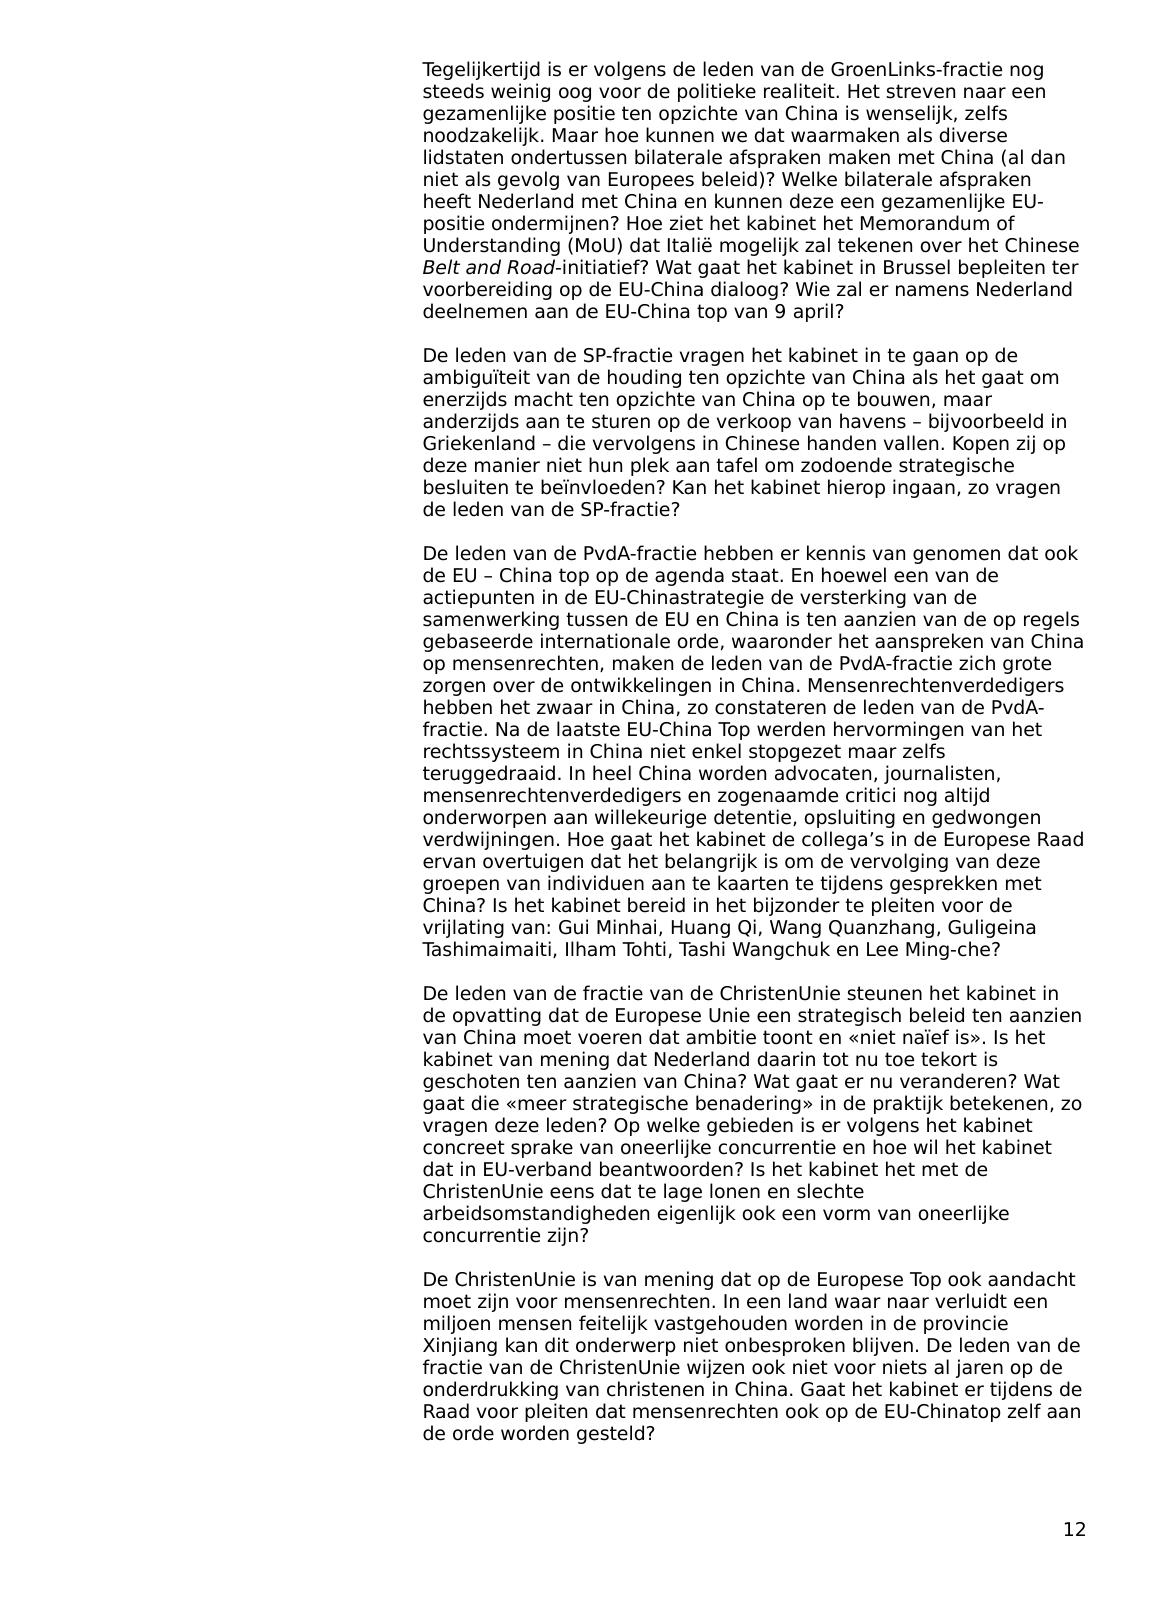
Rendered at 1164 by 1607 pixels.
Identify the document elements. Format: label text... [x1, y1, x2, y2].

text De leden van de fractie van de ChristenUnie steunen het kabinet in de opvatting dat de Europese Unie een strategisch beleid ten aanzien van China moet voeren dat ambitie toont en «niet naïef is». Is het kabinet van mening dat Nederland daarin tot nu toe tekort is geschoten ten aanzien van China? Wat gaat er nu veranderen? Wat gaat die «meer strategische benadering» in de praktijk betekenen, zo vragen deze leden? Op welke gebieden is er volgens het kabinet concreet sprake van oneerlijke concurrentie en hoe wil het kabinet dat in EU-verband beantwoorden? Is het kabinet het met de ChristenUnie eens dat te lage lonen en slechte arbeidsomstandigheden eigenlijk ook een vorm van oneerlijke concurrentie zijn? [422, 983, 1087, 1247]
text Tegelijkertijd is er volgens de leden van de GroenLinks-fractie nog steeds weinig oog voor de politieke realiteit. Het streven naar een gezamenlijke positie ten opzichte van China is wenselijk, zelfs noodzakelijk. Maar hoe kunnen we dat waarmaken als diverse lidstaten ondertussen bilaterale afspraken maken met China (al dan niet als gevolg van Europees beleid)? Welke bilaterale afspraken heeft Nederland met China en kunnen deze een gezamenlijke EU-positie ondermijnen? Hoe ziet het kabinet het Memorandum of Understanding (MoU) dat Italië mogelijk zal tekenen over het Chinese Belt and Road-initiatief? Wat gaat het kabinet in Brussel bepleiten ter voorbereiding op de EU-China dialoog? Wie zal er namens Nederland deelnemen aan de EU-China top van 9 april? [422, 59, 1087, 323]
text De ChristenUnie is van mening dat op de Europese Top ook aandacht moet zijn voor mensenrechten. In een land waar naar verluidt een miljoen mensen feitelijk vastgehouden worden in de provincie Xinjiang kan dit onderwerp niet onbesproken blijven. De leden van de fractie van de ChristenUnie wijzen ook niet voor niets al jaren op de onderdrukking van christenen in China. Gaat het kabinet er tijdens de Raad voor pleiten dat mensenrechten ook op de EU-Chinatop zelf aan de orde worden gesteld? [422, 1269, 1087, 1444]
text De leden van de SP-fractie vragen het kabinet in te gaan op de ambiguïteit van de houding ten opzichte van China als het gaat om enerzijds macht ten opzichte van China op te bouwen, maar anderzijds aan te sturen op de verkoop van havens – bijvoorbeeld in Griekenland – die vervolgens in Chinese handen vallen. Kopen zij op deze manier niet hun plek aan tafel om zodoende strategische besluiten te beïnvloeden? Kan het kabinet hierop ingaan, zo vragen de leden van de SP-fractie? [422, 345, 1087, 521]
text De leden van de PvdA-fractie hebben er kennis van genomen dat ook de EU – China top op de agenda staat. En hoewel een van de actiepunten in de EU-Chinastrategie de versterking van de samenwerking tussen de EU en China is ten aanzien van de op regels gebaseerde internationale orde, waaronder het aanspreken van China op mensenrechten, maken de leden van de PvdA-fractie zich grote zorgen over de ontwikkelingen in China. Mensenrechtenverdedigers hebben het zwaar in China, zo constateren de leden van de PvdA-fractie. Na de laatste EU-China Top werden hervormingen van het rechtssysteem in China niet enkel stopgezet maar zelfs teruggedraaid. In heel China worden advocaten, journalisten, mensenrechtenverdedigers en zogenaamde critici nog altijd onderworpen aan willekeurige detentie, opsluiting en gedwongen verdwijningen. Hoe gaat het kabinet de collega’s in de Europese Raad ervan overtuigen dat het belangrijk is om de vervolging van deze groepen van individuen aan te kaarten te tijdens gesprekken met China? Is het kabinet bereid in het bijzonder te pleiten voor de vrijlating van: Gui Minhai, Huang Qi, Wang Quanzhang, Guligeina Tashimaimaiti, Ilham Tohti, Tashi Wangchuk en Lee Ming-che? [422, 543, 1087, 961]
